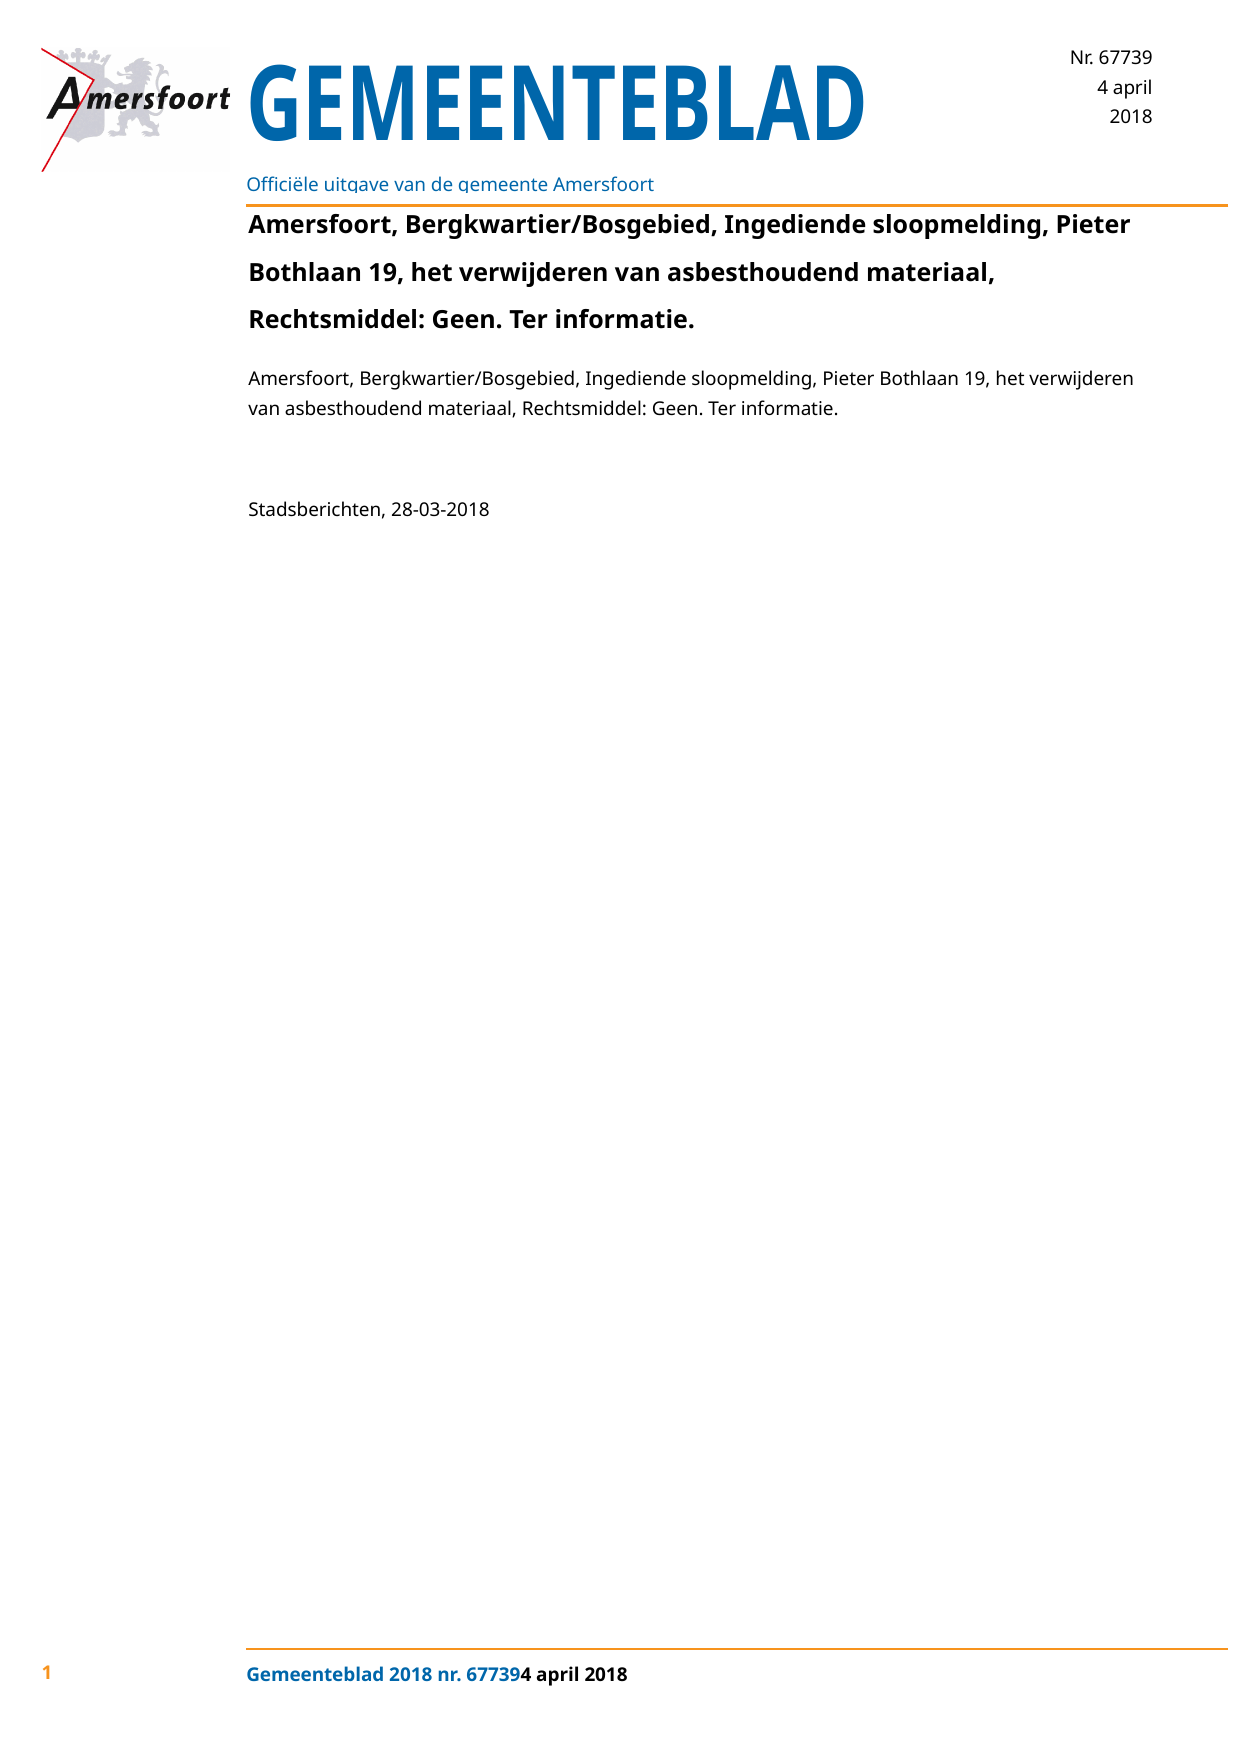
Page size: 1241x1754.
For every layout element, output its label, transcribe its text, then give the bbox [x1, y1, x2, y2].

text Amersfoort, Bergkwartier/Bosgebied, Ingediende sloopmelding, Pieter Bothlaan 19, het verwijderen van asbesthoudend materiaal, Rechtsmiddel: Geen. Ter informatie. [248, 207, 1152, 336]
text Stadsberichten, 28-03-2018 [248, 496, 1152, 522]
picture [41, 47, 231, 172]
text Amersfoort, Bergkwartier/Bosgebied, Ingediende sloopmelding, Pieter Bothlaan 19, het verwijderen van asbesthoudend materiaal, Rechtsmiddel: Geen. Ter informatie. [248, 366, 1152, 421]
